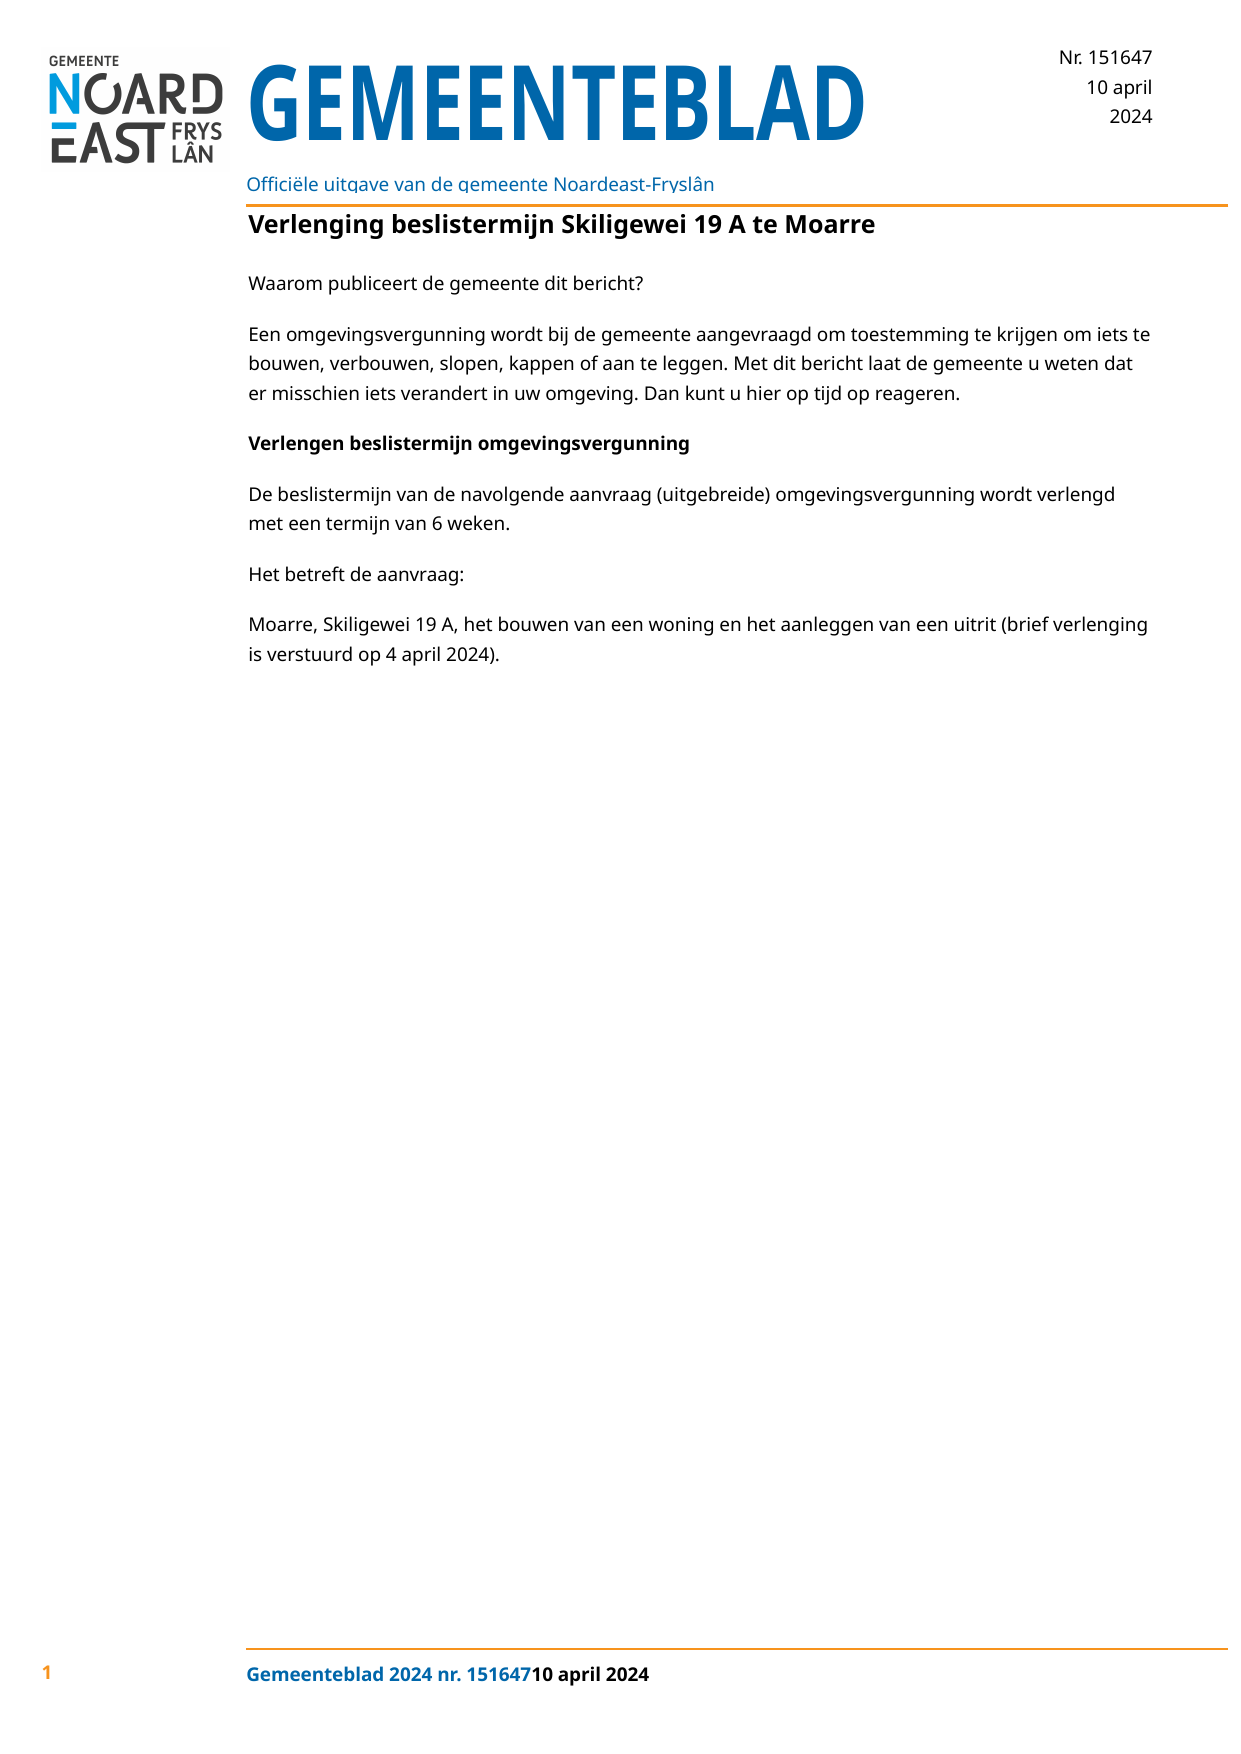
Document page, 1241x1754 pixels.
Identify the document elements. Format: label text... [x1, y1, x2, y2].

text Verlengen beslistermijn omgevingsvergunning [248, 430, 1152, 456]
text Een omgevingsvergunning wordt bij de gemeente aangevraagd om toestemming te krijgen om iets te bouwen, verbouwen, slopen, kappen of aan te leggen. Met dit bericht laat de gemeente u weten dat er misschien iets verandert in uw omgeving. Dan kunt u hier op tijd op reageren. [248, 321, 1152, 406]
text Moarre, Skiligewei 19 A, het bouwen van een woning en het aanleggen van een uitrit (brief verlenging is verstuurd op 4 april 2024). [248, 611, 1152, 666]
text Verlenging beslistermijn Skiligewei 19 A te Moarre [248, 207, 1152, 241]
text Waarom publiceert de gemeente dit bericht? [248, 270, 1152, 296]
text De beslistermijn van de navolgende aanvraag (uitgebreide) omgevingsvergunning wordt verlengd met een termijn van 6 weken. [248, 481, 1152, 536]
text Het betreft de aanvraag: [248, 561, 1152, 586]
picture [41, 47, 231, 172]
